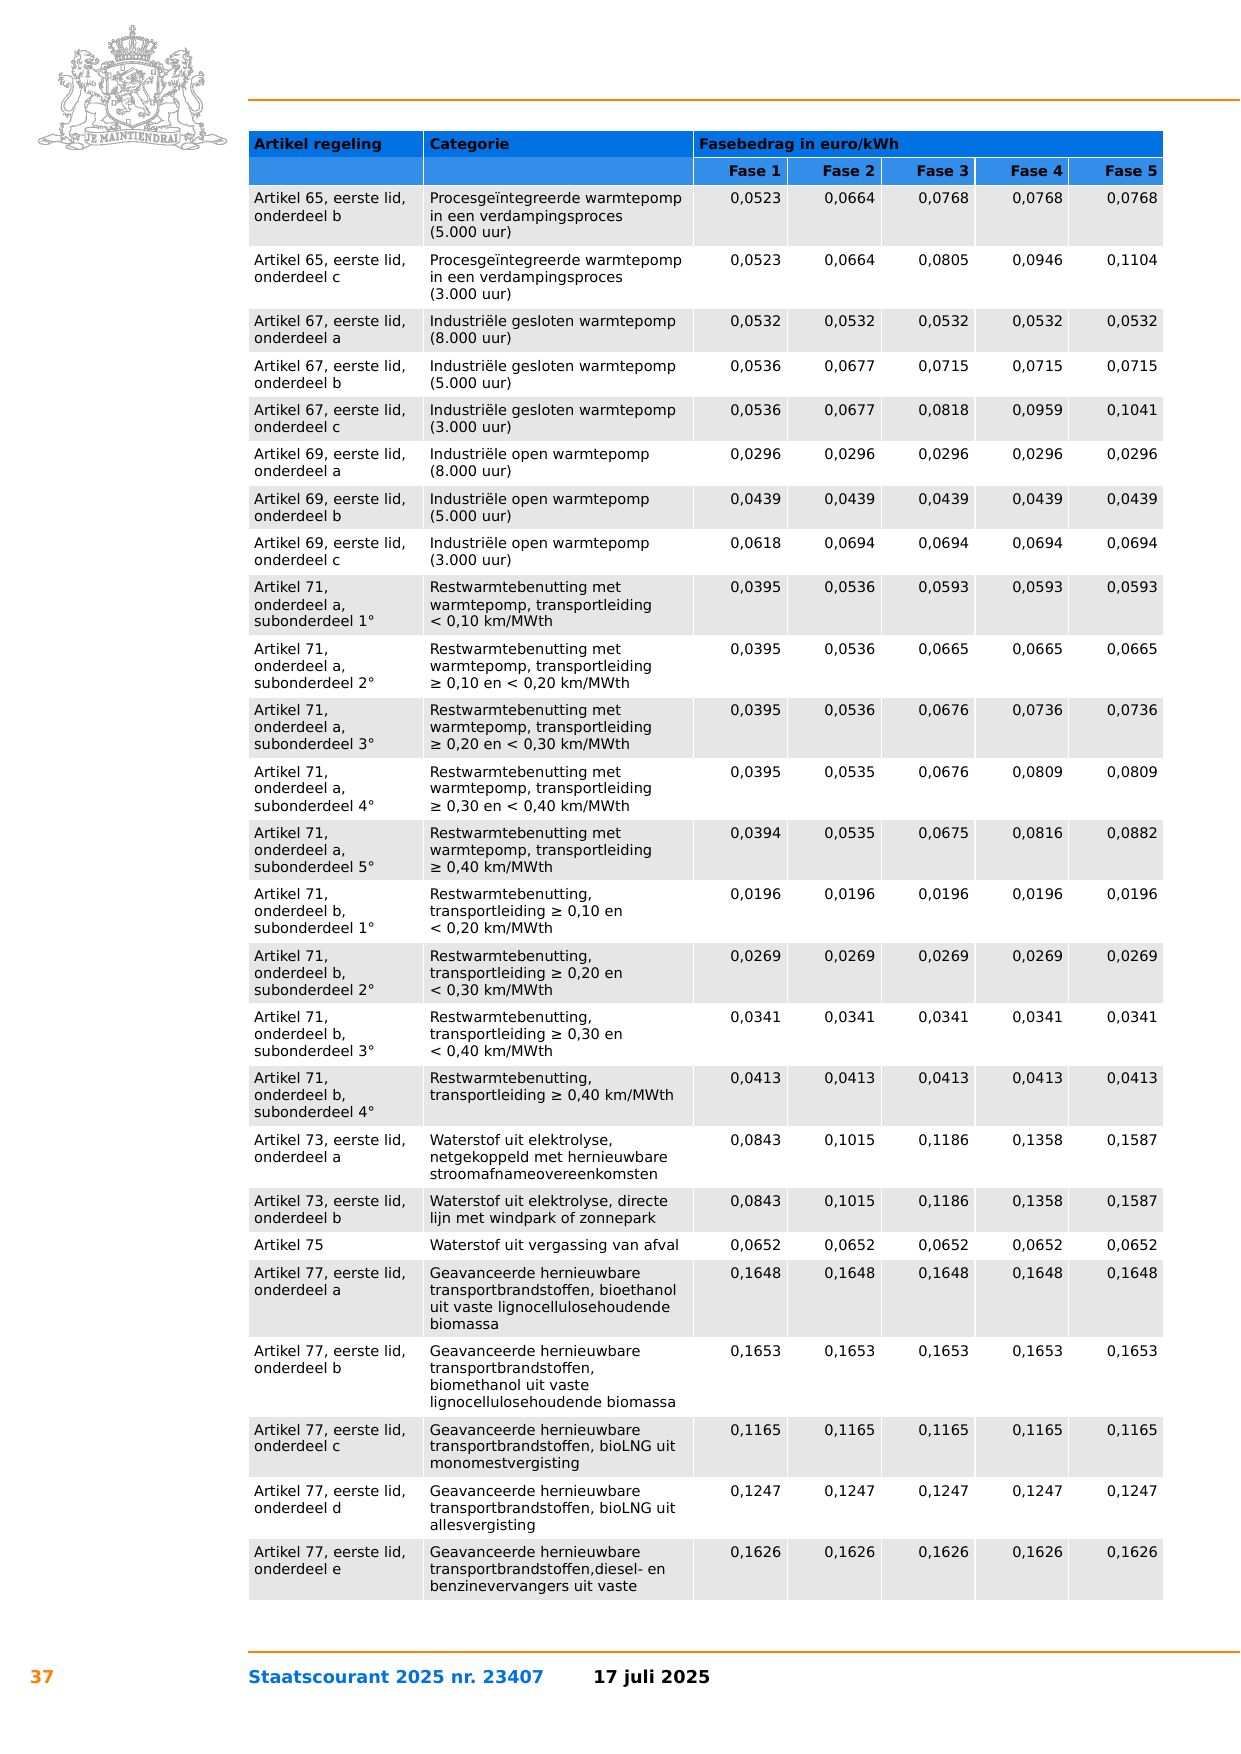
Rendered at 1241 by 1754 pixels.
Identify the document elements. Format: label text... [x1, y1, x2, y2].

table_cell 0,1165 [882, 1417, 974, 1477]
table_cell 0,0269 [694, 943, 787, 1003]
table_cell 0,0593 [1069, 575, 1163, 635]
table_cell 0,1653 [694, 1338, 787, 1416]
table_cell 0,0676 [882, 759, 974, 819]
table_cell Geavanceerde hernieuwbare transportbrandstoffen, bioLNG uit allesvergisting [424, 1478, 693, 1538]
table_cell Fase 2 [788, 158, 881, 185]
table_cell 0,0809 [976, 759, 1068, 819]
picture [38, 25, 227, 150]
table_cell 0,1626 [1069, 1539, 1163, 1600]
table_cell Industriële gesloten warmtepomp (5.000 uur) [424, 353, 693, 396]
table_cell 0,0535 [788, 820, 881, 880]
table_cell 0,0652 [882, 1233, 974, 1259]
table_cell 0,0196 [976, 881, 1068, 942]
table_cell 0,0196 [788, 881, 881, 942]
table_cell 0,1648 [788, 1260, 881, 1337]
table_cell Artikel 69, eerste lid, onderdeel a [249, 442, 423, 485]
table_cell 0,1653 [1069, 1338, 1163, 1416]
table_cell 0,0535 [788, 759, 881, 819]
table_cell 0,0618 [694, 530, 787, 574]
table_cell 0,0413 [788, 1066, 881, 1126]
table_cell 0,0296 [882, 442, 974, 485]
table_cell 0,0959 [976, 397, 1068, 441]
table_cell 0,0736 [1069, 698, 1163, 758]
table_header Categorie [424, 131, 693, 157]
table_cell 0,0694 [788, 530, 881, 574]
table_cell 0,0665 [1069, 636, 1163, 696]
table_cell Artikel 71, onderdeel a, subonderdeel 5° [249, 820, 423, 880]
table_cell Industriële gesloten warmtepomp (3.000 uur) [424, 397, 693, 441]
table_cell Fase 5 [1069, 158, 1163, 185]
table_cell Industriële gesloten warmtepomp (8.000 uur) [424, 309, 693, 352]
table_header Fasebedrag in euro/kWh [694, 131, 1163, 157]
table_cell 0,0736 [976, 698, 1068, 758]
table_header Artikel regeling [249, 131, 423, 157]
table_cell Restwarmtebenutting met warmtepomp, transportleiding < 0,10 km/MWth [424, 575, 693, 635]
table_cell 0,0439 [788, 486, 881, 529]
table_cell 0,0341 [1069, 1004, 1163, 1064]
table_cell Artikel 67, eerste lid, onderdeel a [249, 309, 423, 352]
table_cell 0,0694 [976, 530, 1068, 574]
table_cell 0,0664 [788, 247, 881, 307]
table_cell 0,1015 [788, 1188, 881, 1232]
table_cell 0,0439 [976, 486, 1068, 529]
table_cell 0,0665 [882, 636, 974, 696]
table_cell 0,0523 [694, 247, 787, 307]
table_cell 0,1358 [976, 1188, 1068, 1232]
table_cell Restwarmtebenutting met warmtepomp, transportleiding ≥ 0,30 en < 0,40 km/MWth [424, 759, 693, 819]
table_cell Fase 4 [976, 158, 1068, 185]
table_cell 0,0196 [882, 881, 974, 942]
table_cell 0,0269 [976, 943, 1068, 1003]
table_cell Artikel 71, onderdeel a, subonderdeel 2° [249, 636, 423, 696]
table_cell Industriële open warmtepomp (5.000 uur) [424, 486, 693, 529]
table_cell 0,0439 [882, 486, 974, 529]
table_cell Artikel 71, onderdeel a, subonderdeel 3° [249, 698, 423, 758]
table_cell 0,1247 [694, 1478, 787, 1538]
table_cell Industriële open warmtepomp (8.000 uur) [424, 442, 693, 485]
table_cell 0,0816 [976, 820, 1068, 880]
table_cell 0,1247 [1069, 1478, 1163, 1538]
table_cell 0,1653 [882, 1338, 974, 1416]
table_cell 0,1186 [882, 1127, 974, 1187]
table_cell 0,0395 [694, 759, 787, 819]
table_cell 0,1247 [882, 1478, 974, 1538]
table_cell 0,0296 [788, 442, 881, 485]
table_cell Geavanceerde hernieuwbare transportbrandstoffen, bioLNG uit monomestvergisting [424, 1417, 693, 1477]
table_cell Fase 1 [694, 158, 787, 185]
table_cell 0,0694 [882, 530, 974, 574]
table_cell 0,1587 [1069, 1188, 1163, 1232]
table_cell Artikel 69, eerste lid, onderdeel c [249, 530, 423, 574]
table_cell 0,1648 [882, 1260, 974, 1337]
table_cell 0,0269 [1069, 943, 1163, 1003]
table_cell 0,0536 [694, 397, 787, 441]
table_cell Restwarmtebenutting, transportleiding ≥ 0,20 en < 0,30 km/MWth [424, 943, 693, 1003]
table_cell 0,1186 [882, 1188, 974, 1232]
table_cell Artikel 73, eerste lid, onderdeel a [249, 1127, 423, 1187]
table_cell 0,0652 [694, 1233, 787, 1259]
table_cell 0,0675 [882, 820, 974, 880]
table_cell 0,0715 [976, 353, 1068, 396]
table_cell Artikel 77, eerste lid, onderdeel b [249, 1338, 423, 1416]
table_cell 0,1104 [1069, 247, 1163, 307]
table_cell 0,1358 [976, 1127, 1068, 1187]
table_cell 0,0269 [788, 943, 881, 1003]
table_cell Restwarmtebenutting met warmtepomp, transportleiding ≥ 0,40 km/MWth [424, 820, 693, 880]
table_cell 0,0715 [882, 353, 974, 396]
table_cell Restwarmtebenutting, transportleiding ≥ 0,30 en < 0,40 km/MWth [424, 1004, 693, 1064]
table_cell 0,0676 [882, 698, 974, 758]
table_cell 0,0946 [976, 247, 1068, 307]
table_cell Restwarmtebenutting, transportleiding ≥ 0,10 en < 0,20 km/MWth [424, 881, 693, 942]
table_cell Procesgeïntegreerde warmtepomp in een verdampingsproces (5.000 uur) [424, 186, 693, 246]
table_cell 0,0652 [1069, 1233, 1163, 1259]
table_cell Waterstof uit vergassing van afval [424, 1233, 693, 1259]
table_cell Waterstof uit elektrolyse, directe lijn met windpark of zonnepark [424, 1188, 693, 1232]
table_cell 0,0413 [976, 1066, 1068, 1126]
table_cell 0,0296 [976, 442, 1068, 485]
table_cell 0,0532 [694, 309, 787, 352]
table_cell 0,1015 [788, 1127, 881, 1187]
table_cell 0,1626 [788, 1539, 881, 1600]
table_cell 0,0882 [1069, 820, 1163, 880]
table_cell 0,0341 [694, 1004, 787, 1064]
table_cell 0,0341 [882, 1004, 974, 1064]
table_cell 0,0532 [976, 309, 1068, 352]
table_cell 0,1648 [1069, 1260, 1163, 1337]
table_cell 0,0413 [694, 1066, 787, 1126]
table_cell 0,1247 [788, 1478, 881, 1538]
table_cell 0,0843 [694, 1127, 787, 1187]
table_cell Artikel 65, eerste lid, onderdeel c [249, 247, 423, 307]
table_cell Artikel 67, eerste lid, onderdeel b [249, 353, 423, 396]
table_cell 0,1247 [976, 1478, 1068, 1538]
table_cell 0,1648 [694, 1260, 787, 1337]
table_cell Artikel 77, eerste lid, onderdeel e [249, 1539, 423, 1600]
table_cell 0,1653 [976, 1338, 1068, 1416]
table_cell Artikel 73, eerste lid, onderdeel b [249, 1188, 423, 1232]
table_cell 0,0532 [788, 309, 881, 352]
table_cell 0,0768 [882, 186, 974, 246]
table_cell 0,0395 [694, 636, 787, 696]
table_cell 0,1626 [882, 1539, 974, 1600]
table_cell 0,0341 [788, 1004, 881, 1064]
table_cell Artikel 71, onderdeel a, subonderdeel 1° [249, 575, 423, 635]
table_cell 0,0768 [1069, 186, 1163, 246]
table_cell 0,0593 [882, 575, 974, 635]
table_cell 0,0536 [694, 353, 787, 396]
table_cell 0,0532 [1069, 309, 1163, 352]
table_cell Industriële open warmtepomp (3.000 uur) [424, 530, 693, 574]
table_cell Artikel 71, onderdeel b, subonderdeel 1° [249, 881, 423, 942]
table_cell Geavanceerde hernieuwbare transportbrandstoffen, biomethanol uit vaste lignocellulosehoudende biomassa [424, 1338, 693, 1416]
table_cell 0,0805 [882, 247, 974, 307]
table_cell 0,0394 [694, 820, 787, 880]
table_cell Artikel 71, onderdeel b, subonderdeel 2° [249, 943, 423, 1003]
table_cell Artikel 71, onderdeel a, subonderdeel 4° [249, 759, 423, 819]
table_cell 0,0439 [1069, 486, 1163, 529]
table_cell Restwarmtebenutting met warmtepomp, transportleiding ≥ 0,20 en < 0,30 km/MWth [424, 698, 693, 758]
table_cell 0,1587 [1069, 1127, 1163, 1187]
table_cell 0,0652 [976, 1233, 1068, 1259]
table_cell 0,0341 [976, 1004, 1068, 1064]
table_cell 0,0439 [694, 486, 787, 529]
table_cell Artikel 67, eerste lid, onderdeel c [249, 397, 423, 441]
table_cell 0,1165 [694, 1417, 787, 1477]
table_cell 0,0269 [882, 943, 974, 1003]
table_cell 0,0593 [976, 575, 1068, 635]
table_cell 0,1165 [976, 1417, 1068, 1477]
table_cell Geavanceerde hernieuwbare transportbrandstoffen,diesel- en benzinevervangers uit vaste [424, 1539, 693, 1600]
table_cell Artikel 71, onderdeel b, subonderdeel 3° [249, 1004, 423, 1064]
table_cell 0,0395 [694, 698, 787, 758]
table_cell 0,0296 [694, 442, 787, 485]
table_cell Restwarmtebenutting met warmtepomp, transportleiding ≥ 0,10 en < 0,20 km/MWth [424, 636, 693, 696]
table_cell 0,0715 [1069, 353, 1163, 396]
table_cell Restwarmtebenutting, transportleiding ≥ 0,40 km/MWth [424, 1066, 693, 1126]
table_cell 0,0536 [788, 575, 881, 635]
table_cell 0,0523 [694, 186, 787, 246]
table_cell Artikel 69, eerste lid, onderdeel b [249, 486, 423, 529]
table_cell Waterstof uit elektrolyse, netgekoppeld met hernieuwbare stroomafnameovereenkomsten [424, 1127, 693, 1187]
table_cell Artikel 77, eerste lid, onderdeel d [249, 1478, 423, 1538]
table_cell Artikel 75 [249, 1233, 423, 1259]
table_cell 0,0395 [694, 575, 787, 635]
table_cell 0,0652 [788, 1233, 881, 1259]
table_cell 0,0665 [976, 636, 1068, 696]
table_cell 0,0413 [882, 1066, 974, 1126]
table_cell 0,1626 [976, 1539, 1068, 1600]
table_cell 0,1626 [694, 1539, 787, 1600]
table_cell 0,1648 [976, 1260, 1068, 1337]
table_cell Procesgeïntegreerde warmtepomp in een verdampingsproces (3.000 uur) [424, 247, 693, 307]
table_cell 0,1041 [1069, 397, 1163, 441]
table_cell 0,0677 [788, 397, 881, 441]
table_cell Artikel 65, eerste lid, onderdeel b [249, 186, 423, 246]
table_cell 0,0809 [1069, 759, 1163, 819]
table_cell 0,0664 [788, 186, 881, 246]
table_cell 0,0196 [694, 881, 787, 942]
table_cell 0,0296 [1069, 442, 1163, 485]
table_cell 0,0818 [882, 397, 974, 441]
table_cell Fase 3 [882, 158, 974, 185]
table_cell 0,0843 [694, 1188, 787, 1232]
table_cell 0,0536 [788, 636, 881, 696]
table_cell 0,0677 [788, 353, 881, 396]
table_cell 0,1653 [788, 1338, 881, 1416]
table_cell 0,0536 [788, 698, 881, 758]
table_cell Artikel 71, onderdeel b, subonderdeel 4° [249, 1066, 423, 1126]
table_cell Artikel 77, eerste lid, onderdeel a [249, 1260, 423, 1337]
table_cell 0,0768 [976, 186, 1068, 246]
table_cell 0,1165 [788, 1417, 881, 1477]
table_cell 0,1165 [1069, 1417, 1163, 1477]
table_cell 0,0694 [1069, 530, 1163, 574]
table_cell Artikel 77, eerste lid, onderdeel c [249, 1417, 423, 1477]
table_cell 0,0413 [1069, 1066, 1163, 1126]
table_cell 0,0196 [1069, 881, 1163, 942]
table_cell Geavanceerde hernieuwbare transportbrandstoffen, bioethanol uit vaste lignocellulosehoudende biomassa [424, 1260, 693, 1337]
table_cell 0,0532 [882, 309, 974, 352]
